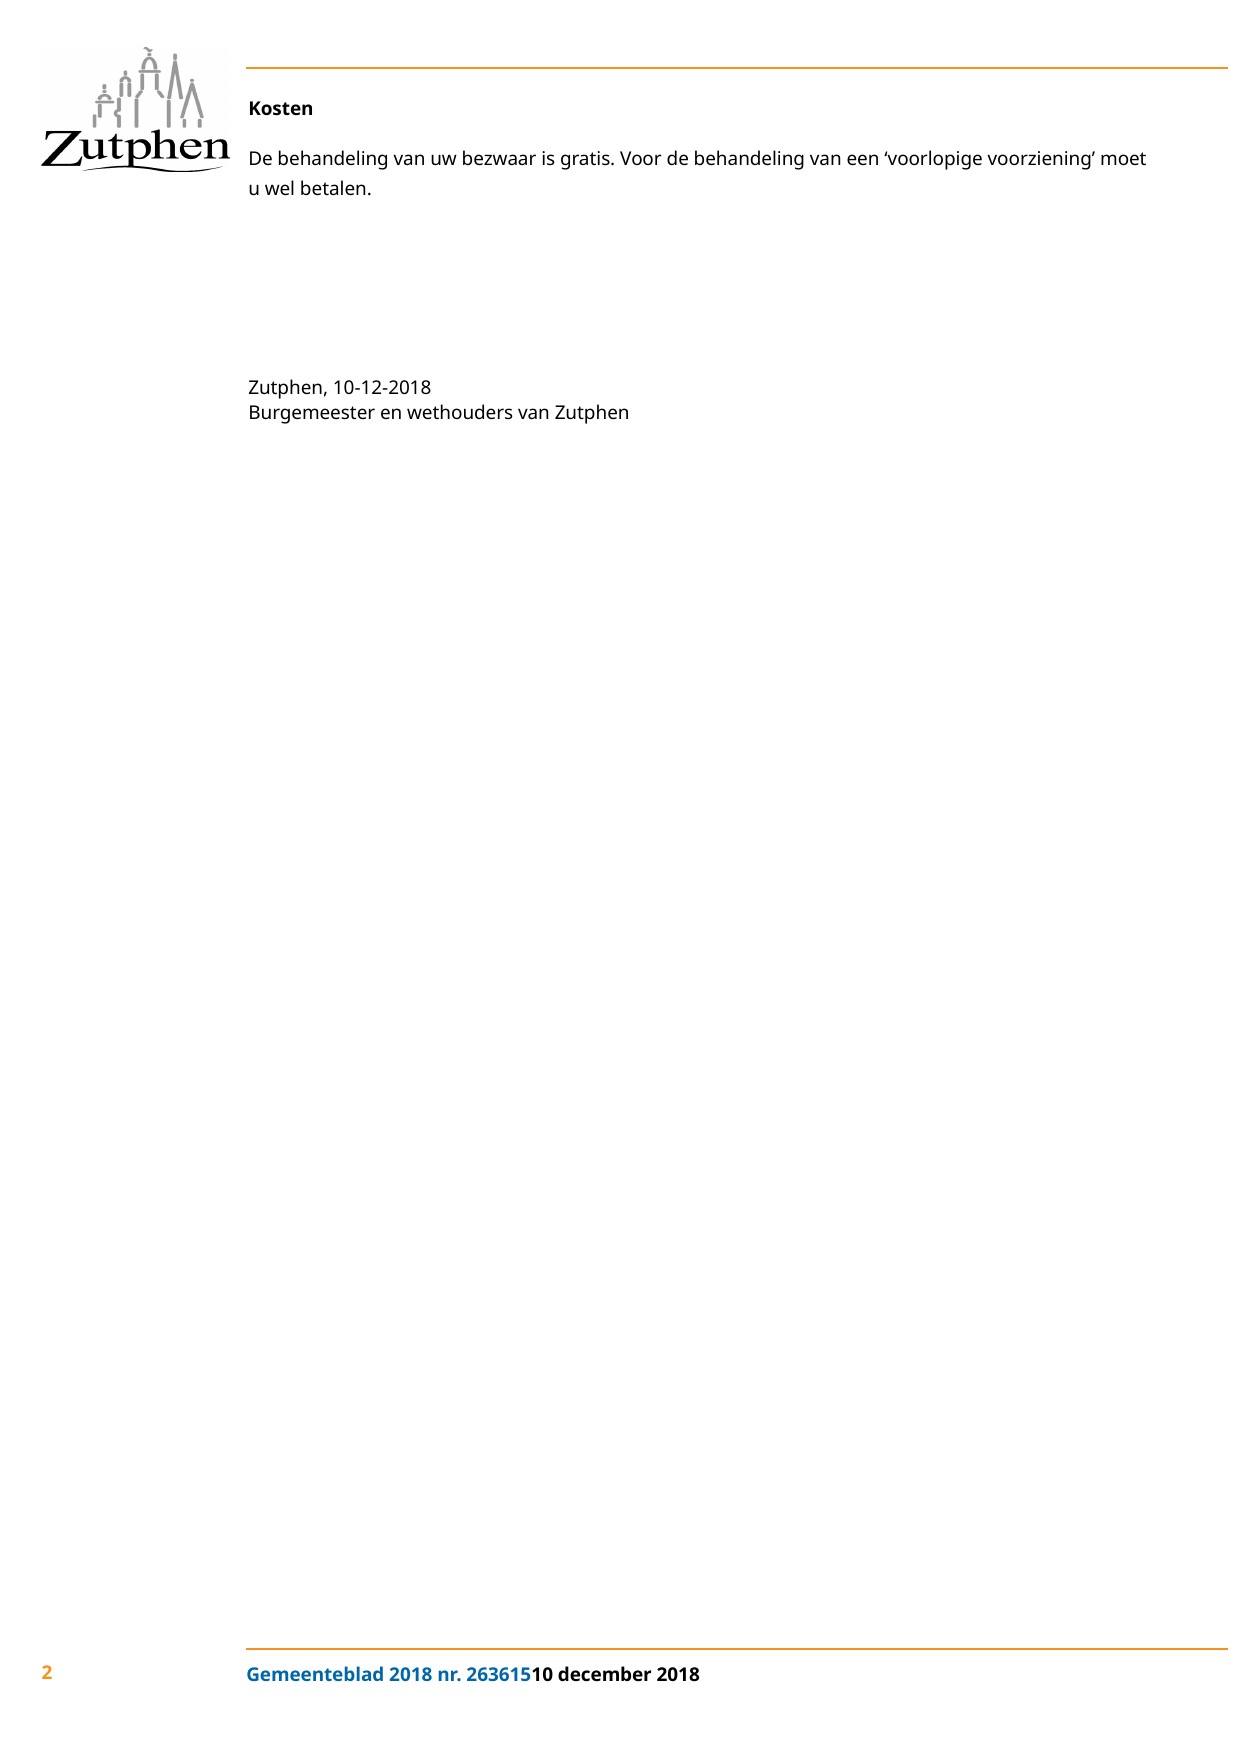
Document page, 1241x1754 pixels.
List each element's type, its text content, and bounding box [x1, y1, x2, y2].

text Kosten [248, 95, 1152, 121]
text Zutphen, 10-12-2018 [248, 374, 1152, 399]
picture [41, 47, 231, 172]
text De behandeling van uw bezwaar is gratis. Voor de behandeling van een ‘voorlopige voorziening’ moet u wel betalen. [248, 145, 1152, 201]
text Burgemeester en wethouders van Zutphen [248, 399, 1152, 425]
